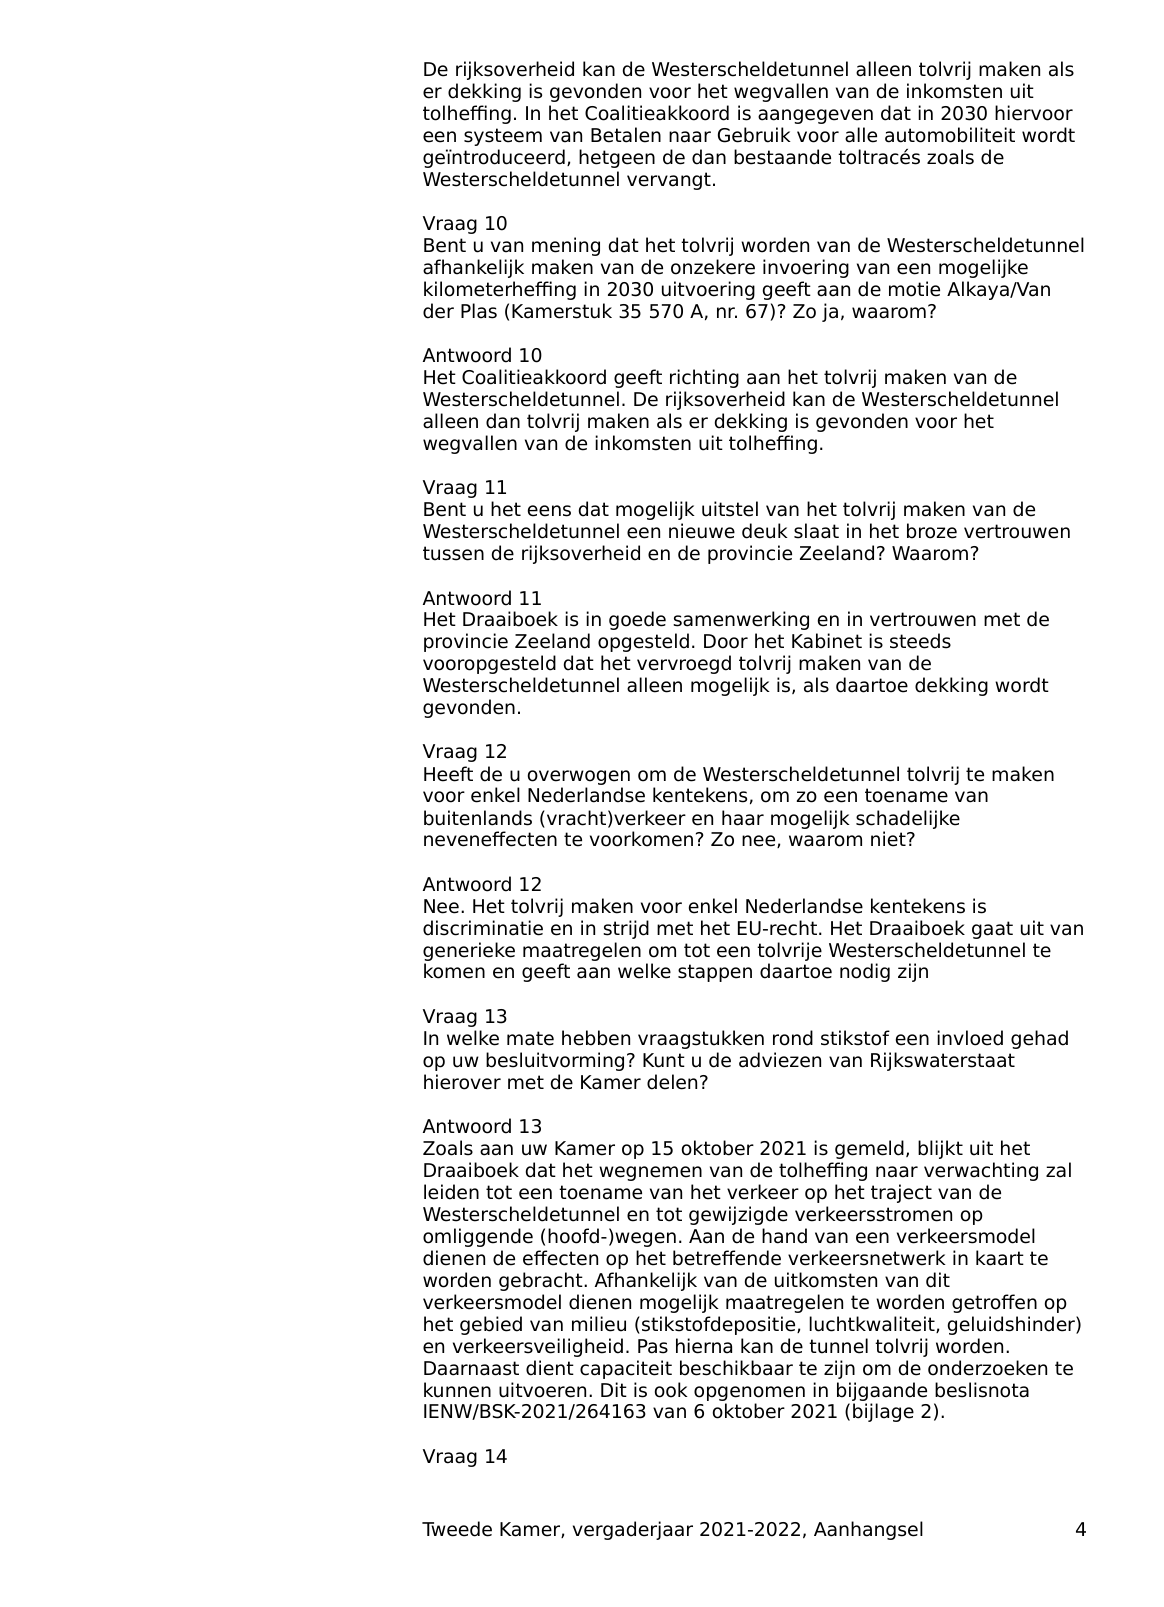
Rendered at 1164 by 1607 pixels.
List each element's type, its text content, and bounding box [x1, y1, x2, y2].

text Vraag 13 [422, 1006, 1087, 1028]
text Zoals aan uw Kamer op 15 oktober 2021 is gemeld, blijkt uit het Draaiboek dat het wegnemen van de tolheffing naar verwachting zal leiden tot een toename van het verkeer op het traject van de Westerscheldetunnel en tot gewijzigde verkeersstromen op omliggende (hoofd-)wegen. Aan de hand van een verkeersmodel dienen de effecten op het betreffende verkeersnetwerk in kaart te worden gebracht. Afhankelijk van de uitkomsten van dit verkeersmodel dienen mogelijk maatregelen te worden getroffen op het gebied van milieu (stikstofdepositie, luchtkwaliteit, geluidshinder) en verkeersveiligheid. Pas hierna kan de tunnel tolvrij worden. [422, 1138, 1087, 1357]
text Antwoord 13 [422, 1116, 1087, 1138]
text Vraag 14 [422, 1446, 1087, 1468]
text Vraag 11 [422, 477, 1087, 499]
text Heeft de u overwogen om de Westerscheldetunnel tolvrij te maken voor enkel Nederlandse kentekens, om zo een toename van buitenlands (vracht)verkeer en haar mogelijk schadelijke neveneffecten te voorkomen? Zo nee, waarom niet? [422, 763, 1087, 851]
text Bent u van mening dat het tolvrij worden van de Westerscheldetunnel afhankelijk maken van de onzekere invoering van een mogelijke kilometerheffing in 2030 uitvoering geeft aan de motie Alkaya/Van der Plas (Kamerstuk 35 570 A, nr. 67)? Zo ja, waarom? [422, 235, 1087, 323]
text Het Draaiboek is in goede samenwerking en in vertrouwen met de provincie Zeeland opgesteld. Door het Kabinet is steeds vooropgesteld dat het vervroegd tolvrij maken van de Westerscheldetunnel alleen mogelijk is, als daartoe dekking wordt gevonden. [422, 609, 1087, 719]
text Bent u het eens dat mogelijk uitstel van het tolvrij maken van de Westerscheldetunnel een nieuwe deuk slaat in het broze vertrouwen tussen de rijksoverheid en de provincie Zeeland? Waarom? [422, 499, 1087, 565]
text Antwoord 11 [422, 587, 1087, 609]
text Vraag 12 [422, 741, 1087, 763]
text Het Coalitieakkoord geeft richting aan het tolvrij maken van de Westerscheldetunnel. De rijksoverheid kan de Westerscheldetunnel alleen dan tolvrij maken als er dekking is gevonden voor het wegvallen van de inkomsten uit tolheffing. [422, 367, 1087, 455]
text Nee. Het tolvrij maken voor enkel Nederlandse kentekens is discriminatie en in strijd met het EU-recht. Het Draaiboek gaat uit van generieke maatregelen om tot een tolvrije Westerscheldetunnel te komen en geeft aan welke stappen daartoe nodig zijn [422, 896, 1087, 983]
text Vraag 10 [422, 213, 1087, 235]
text Antwoord 12 [422, 873, 1087, 896]
text In welke mate hebben vraagstukken rond stikstof een invloed gehad op uw besluitvorming? Kunt u de adviezen van Rijkswaterstaat hierover met de Kamer delen? [422, 1028, 1087, 1093]
text Daarnaast dient capaciteit beschikbaar te zijn om de onderzoeken te kunnen uitvoeren. Dit is ook opgenomen in bijgaande beslisnota IENW/BSK-2021/264163 van 6 oktober 2021 (bijlage 2). [422, 1357, 1087, 1423]
text Antwoord 10 [422, 345, 1087, 367]
text De rijksoverheid kan de Westerscheldetunnel alleen tolvrij maken als er dekking is gevonden voor het wegvallen van de inkomsten uit tolheffing. In het Coalitieakkoord is aangegeven dat in 2030 hiervoor een systeem van Betalen naar Gebruik voor alle automobiliteit wordt geïntroduceerd, hetgeen de dan bestaande toltracés zoals de Westerscheldetunnel vervangt. [422, 59, 1087, 191]
